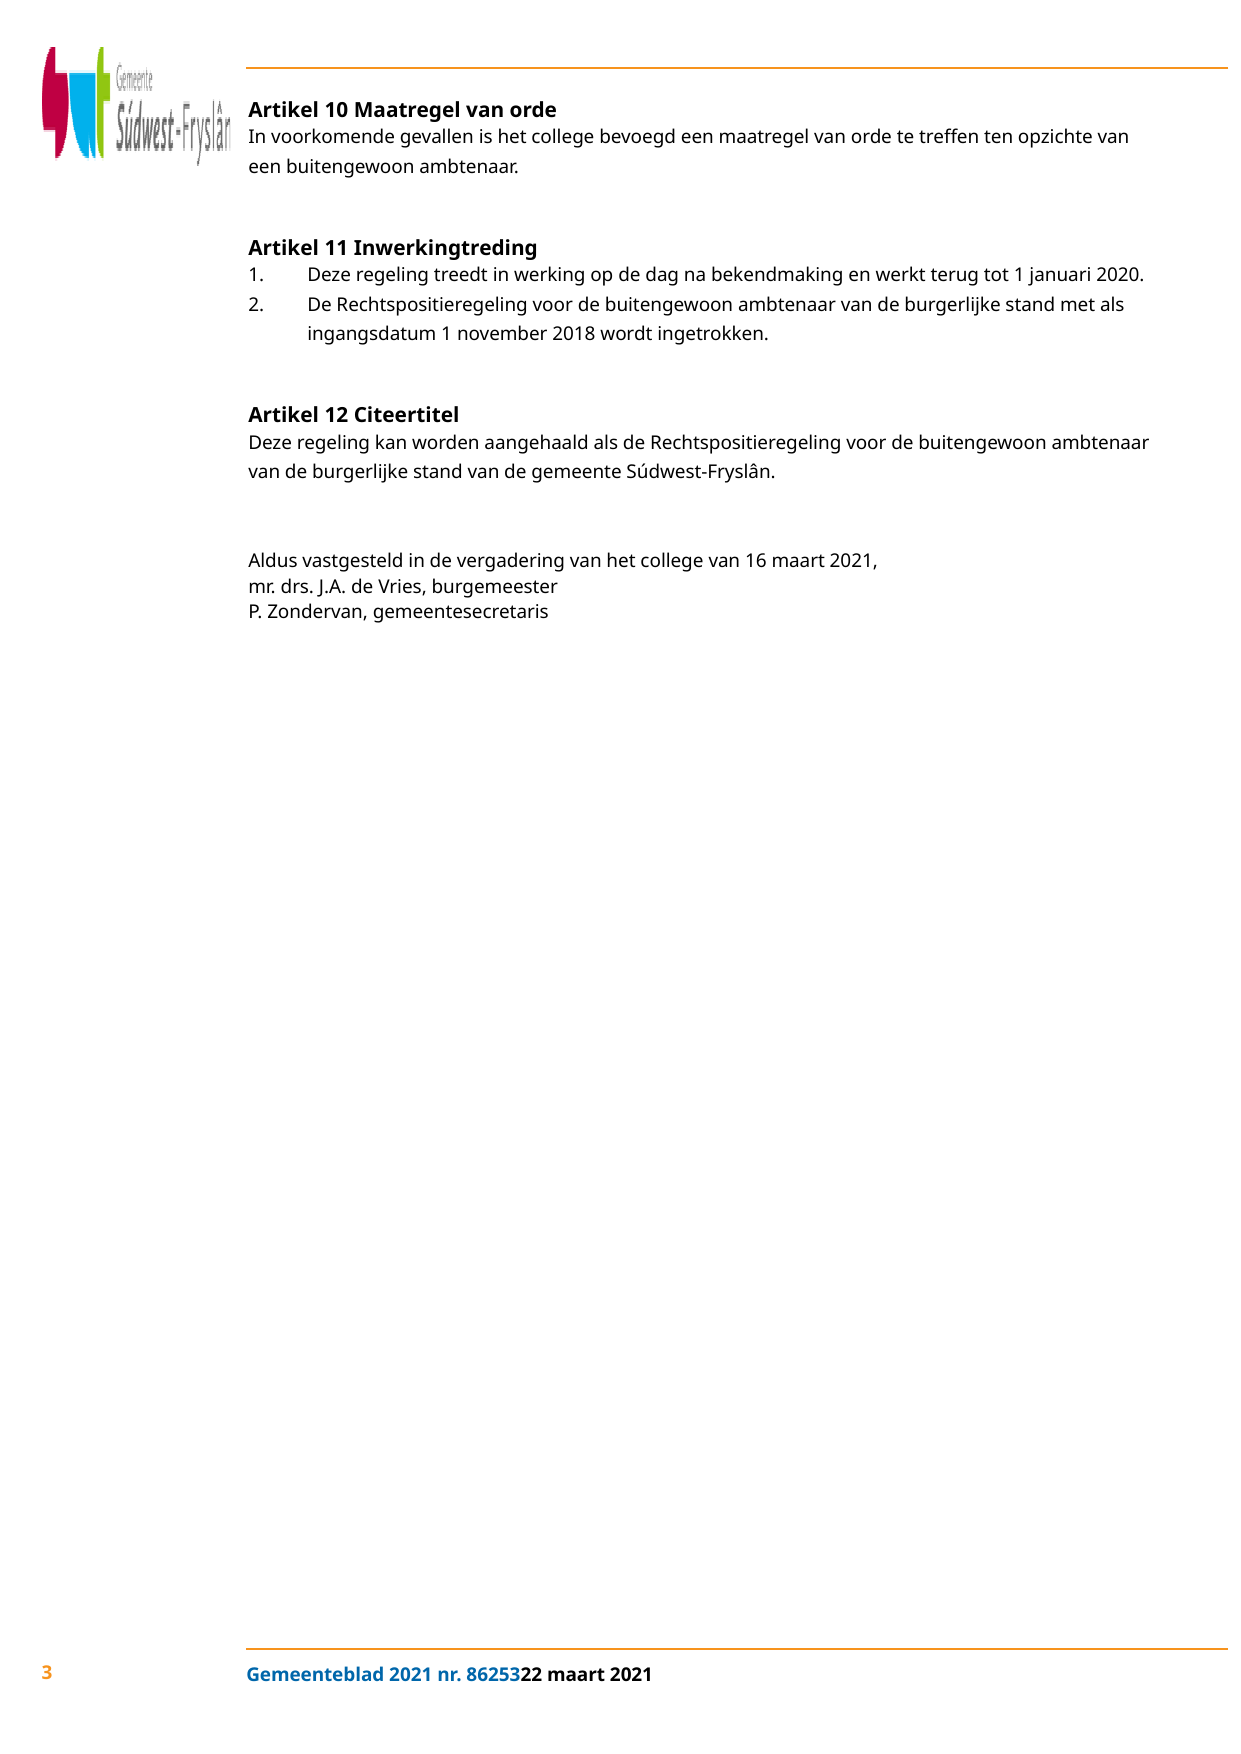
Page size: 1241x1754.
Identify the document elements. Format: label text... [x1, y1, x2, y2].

text P. Zondervan, gemeentesecretaris [248, 599, 1152, 624]
list De Rechtspositieregeling voor de buitengewoon ambtenaar van de burgerlijke stand met als ingangsdatum 1 november 2018 wordt ingetrokken. [248, 291, 1152, 346]
text mr. drs. J.A. de Vries, burgemeester [248, 573, 1152, 599]
text Aldus vastgesteld in de vergadering van het college van 16 maart 2021, [248, 547, 1152, 573]
text Artikel 10 Maatregel van orde [248, 95, 1152, 123]
text Artikel 11 Inwerkingtreding [248, 233, 1152, 261]
picture [41, 47, 231, 172]
text Deze regeling kan worden aangehaald als de Rechtspositieregeling voor de buitengewoon ambtenaar van de burgerlijke stand van de gemeente Súdwest-Fryslân. [248, 429, 1152, 484]
text In voorkomende gevallen is het college bevoegd een maatregel van orde te treffen ten opzichte van een buitengewoon ambtenaar. [248, 123, 1152, 178]
text Artikel 12 Citeertitel [248, 400, 1152, 429]
list Deze regeling treedt in werking op de dag na bekendmaking en werkt terug tot 1 januari 2020. [248, 261, 1152, 287]
